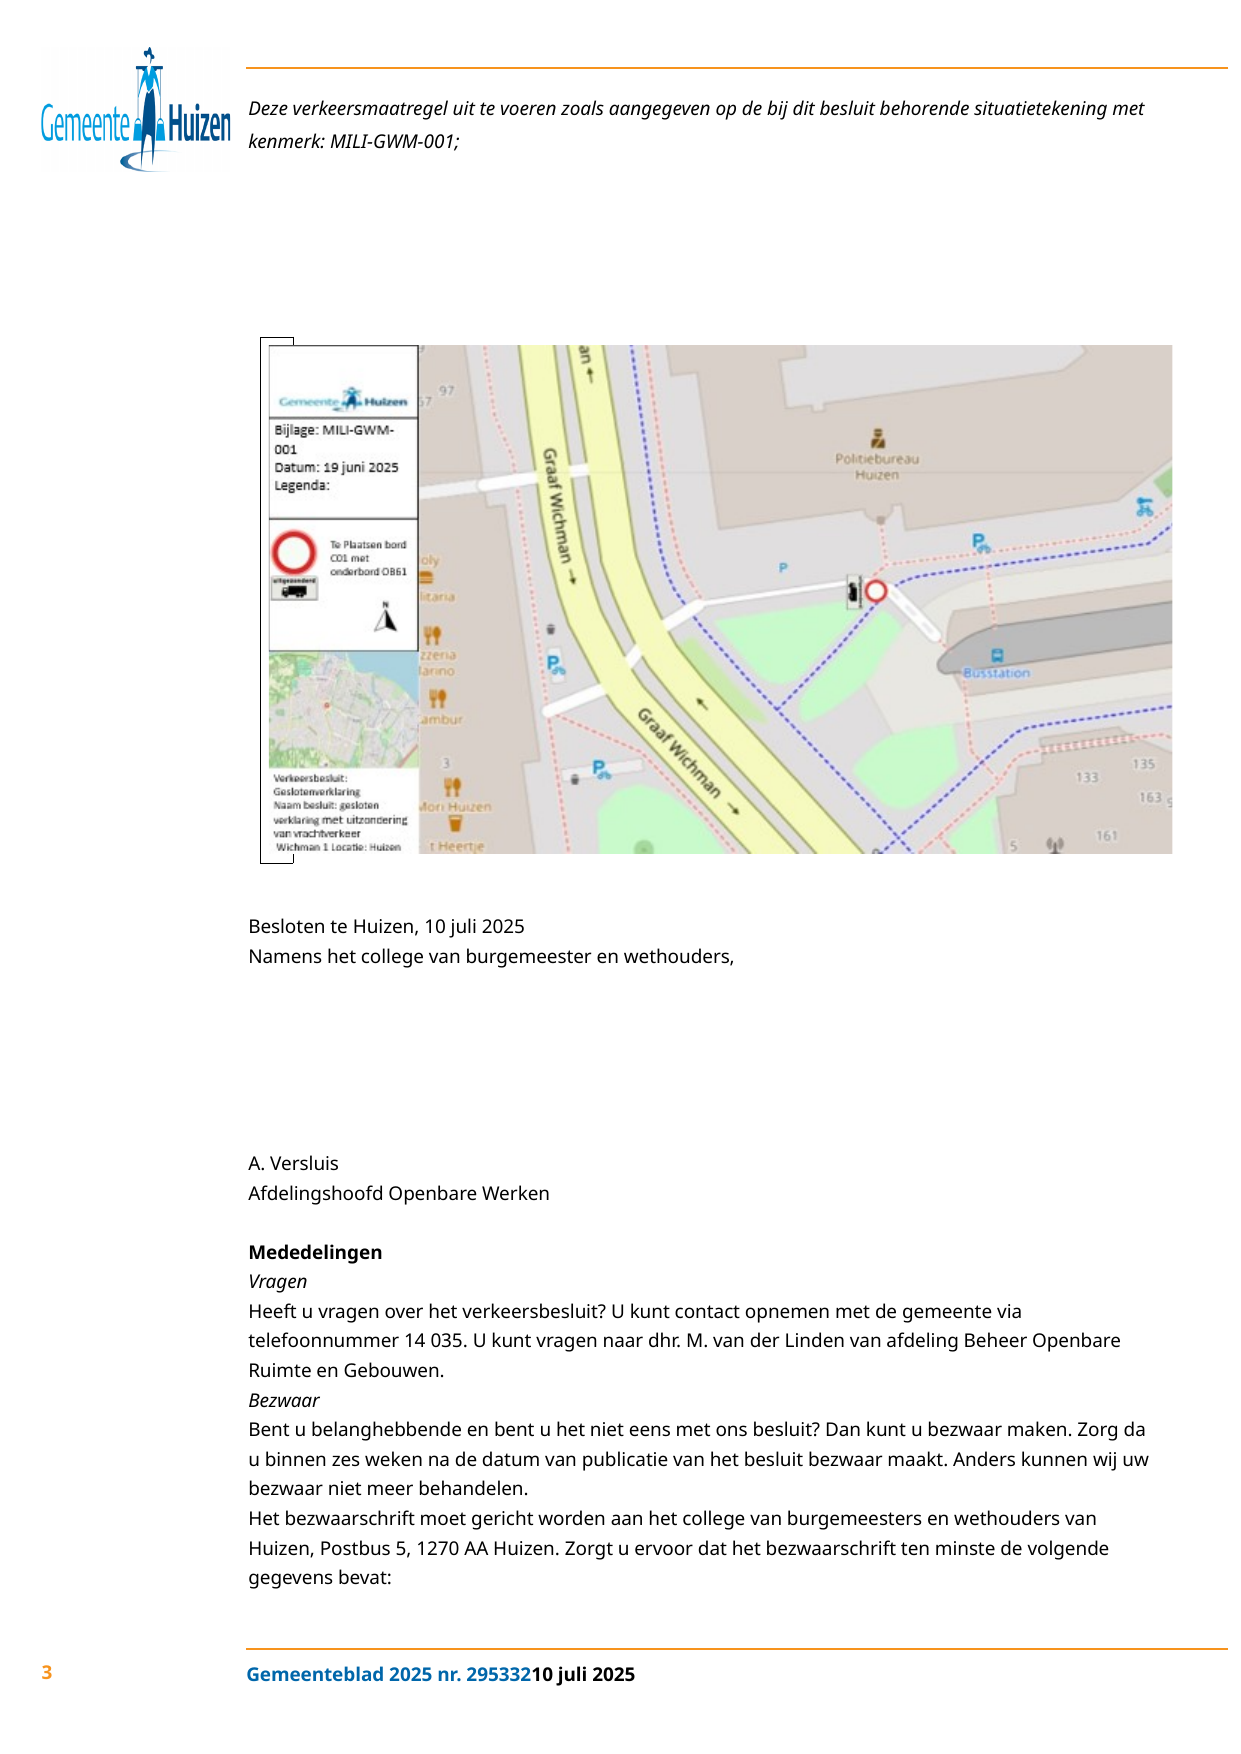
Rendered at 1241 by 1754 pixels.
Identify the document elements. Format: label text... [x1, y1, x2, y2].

text Besloten te Huizen, 10 juli 2025 [248, 913, 1152, 939]
text Heeft u vragen over het verkeersbesluit? U kunt contact opnemen met de gemeente via telefoonnummer 14 035. U kunt vragen naar dhr. M. van der Linden van afdeling Beheer Openbare Ruimte en Gebouwen. [248, 1298, 1152, 1383]
picture [41, 47, 231, 172]
text Afdelingshoofd Openbare Werken [248, 1180, 1152, 1206]
picture [268, 345, 1173, 854]
text Mededelingen [248, 1239, 1152, 1265]
text A. Versluis [248, 1150, 1152, 1176]
text Deze verkeersmaatregel uit te voeren zoals aangegeven op de bij dit besluit behorende situatietekening met kenmerk: MILI-GWM-001; [248, 95, 1152, 154]
text Het bezwaarschrift moet gericht worden aan het college van burgemeesters en wethouders van Huizen, Postbus 5, 1270 AA Huizen. Zorgt u ervoor dat het bezwaarschrift ten minste de volgende gegevens bevat: [248, 1505, 1152, 1590]
text Namens het college van burgemeester en wethouders, [248, 943, 1152, 969]
text Bezwaar [248, 1387, 1152, 1413]
text Bent u belanghebbende en bent u het niet eens met ons besluit? Dan kunt u bezwaar maken. Zorg da u binnen zes weken na de datum van publicatie van het besluit bezwaar maakt. Anders kunnen wij uw bezwaar niet meer behandelen. [248, 1416, 1152, 1501]
text Vragen [248, 1268, 1152, 1294]
